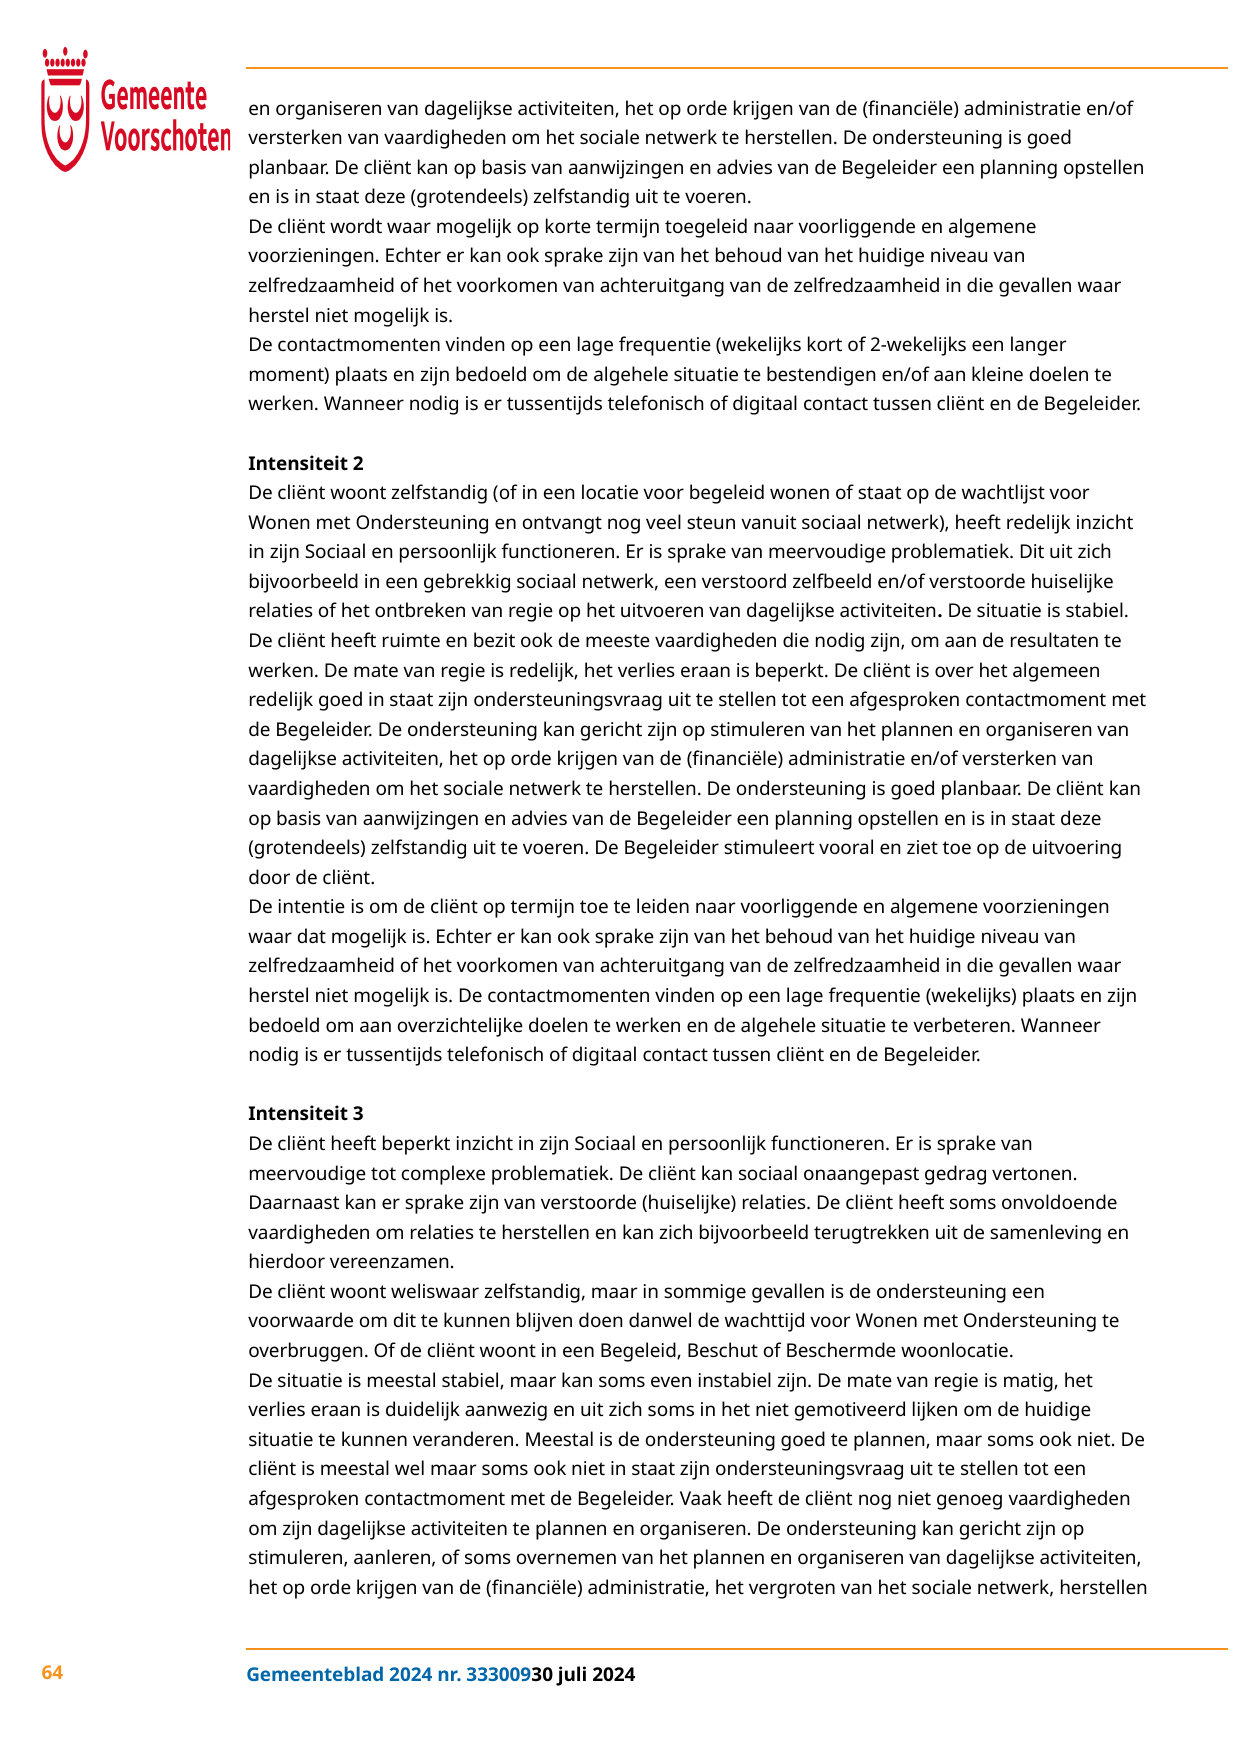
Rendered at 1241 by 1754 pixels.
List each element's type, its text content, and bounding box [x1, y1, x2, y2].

picture [41, 47, 231, 172]
table_cell en organiseren van dagelijkse activiteiten, het op orde krijgen van de (financiële) administratie en/of versterken van vaardigheden om het sociale netwerk te herstellen. De ondersteuning is goed planbaar. De cliënt kan op basis van aanwijzingen en advies van de Begeleider een planning opstellen en is in staat deze (grotendeels) zelfstandig uit te voeren. De cliënt wordt waar mogelijk op korte termijn toegeleid naar voorliggende en algemene voorzieningen. Echter er kan ook sprake zijn van het behoud van het huidige niveau van zelfredzaamheid of het voorkomen van achteruitgang van de zelfredzaamheid in die gevallen waar herstel niet mogelijk is. De contactmomenten vinden op een lage frequentie (wekelijks kort of 2-wekelijks een langer moment) plaats en zijn bedoeld om de algehele situatie te bestendigen en/of aan kleine doelen te werken. Wanneer nodig is er tussentijds telefonisch of digitaal contact tussen cliënt en de Begeleider. Intensiteit 2 De cliënt woont zelfstandig (of in een locatie voor begeleid wonen of staat op de wachtlijst voor Wonen met Ondersteuning en ontvangt nog veel steun vanuit sociaal netwerk), heeft redelijk inzicht in zijn Sociaal en persoonlijk functioneren. Er is sprake van meervoudige problematiek. Dit uit zich bijvoorbeeld in een gebrekkig sociaal netwerk, een verstoord zelfbeeld en/of verstoorde huiselijke relaties of het ontbreken van regie op het uitvoeren van dagelijkse activiteiten. De situatie is stabiel. De cliënt heeft ruimte en bezit ook de meeste vaardigheden die nodig zijn, om aan de resultaten te werken. De mate van regie is redelijk, het verlies eraan is beperkt. De cliënt is over het algemeen redelijk goed in staat zijn ondersteuningsvraag uit te stellen tot een afgesproken contactmoment met de Begeleider. De ondersteuning kan gericht zijn op stimuleren van het plannen en organiseren van dagelijkse activiteiten, het op orde krijgen van de (financiële) administratie en/of versterken van vaardigheden om het sociale netwerk te herstellen. De ondersteuning is goed planbaar. De cliënt kan op basis van aanwijzingen en advies van de Begeleider een planning opstellen en is in staat deze (grotendeels) zelfstandig uit te voeren. De Begeleider stimuleert vooral en ziet toe op de uitvoering door de cliënt. De intentie is om de cliënt op termijn toe te leiden naar voorliggende en algemene voorzieningen waar dat mogelijk is. Echter er kan ook sprake zijn van het behoud van het huidige niveau van zelfredzaamheid of het voorkomen van achteruitgang van de zelfredzaamheid in die gevallen waar herstel niet mogelijk is. De contactmomenten vinden op een lage frequentie (wekelijks) plaats en zijn bedoeld om aan overzichtelijke doelen te werken en de algehele situatie te verbeteren. Wanneer nodig is er tussentijds telefonisch of digitaal contact tussen cliënt en de Begeleider. Intensiteit 3 De cliënt heeft beperkt inzicht in zijn Sociaal en persoonlijk functioneren. Er is sprake van meervoudige tot complexe problematiek. De cliënt kan sociaal onaangepast gedrag vertonen. Daarnaast kan er sprake zijn van verstoorde (huiselijke) relaties. De cliënt heeft soms onvoldoende vaardigheden om relaties te herstellen en kan zich bijvoorbeeld terugtrekken uit de samenleving en hierdoor vereenzamen. De cliënt woont weliswaar zelfstandig, maar in sommige gevallen is de ondersteuning een voorwaarde om dit te kunnen blijven doen danwel de wachttijd voor Wonen met Ondersteuning te overbruggen. Of de cliënt woont in een Begeleid, Beschut of Beschermde woonlocatie. De situatie is meestal stabiel, maar kan soms even instabiel zijn. De mate van regie is matig, het verlies eraan is duidelijk aanwezig en uit zich soms in het niet gemotiveerd lijken om de huidige situatie te kunnen veranderen. Meestal is de ondersteuning goed te plannen, maar soms ook niet. De cliënt is meestal wel maar soms ook niet in staat zijn ondersteuningsvraag uit te stellen tot een afgesproken contactmoment met de Begeleider. Vaak heeft de cliënt nog niet genoeg vaardigheden om zijn dagelijkse activiteiten te plannen en organiseren. De ondersteuning kan gericht zijn op stimuleren, aanleren, of soms overnemen van het plannen en organiseren van dagelijkse activiteiten, het op orde krijgen van de (financiële) administratie, het vergroten van het sociale netwerk, herstellen [248, 95, 1152, 1600]
